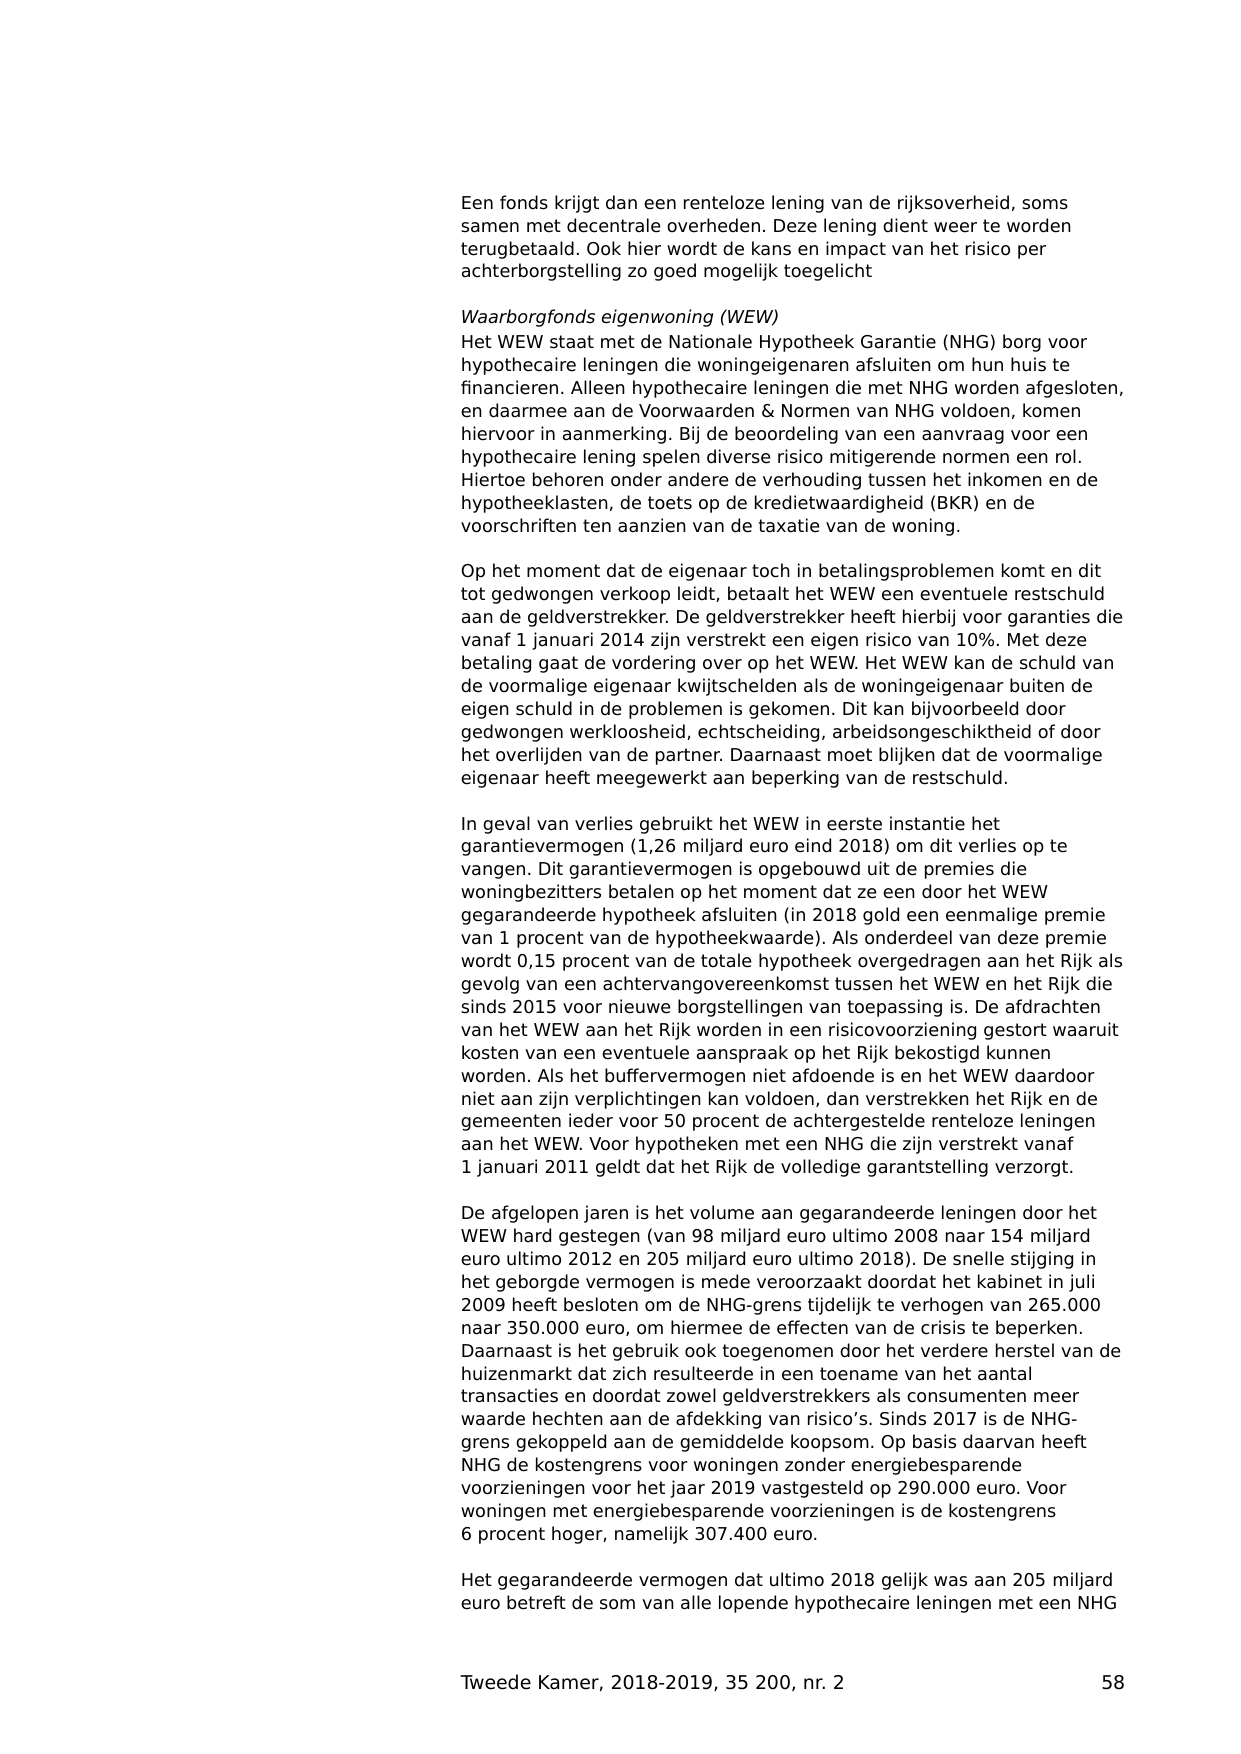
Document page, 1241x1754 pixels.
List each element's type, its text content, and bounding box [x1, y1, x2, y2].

text De afgelopen jaren is het volume aan gegarandeerde leningen door het WEW hard gestegen (van 98 miljard euro ultimo 2008 naar 154 miljard euro ultimo 2012 en 205 miljard euro ultimo 2018). De snelle stijging in het geborgde vermogen is mede veroorzaakt doordat het kabinet in juli 2009 heeft besloten om de NHG-grens tijdelijk te verhogen van 265.000 naar 350.000 euro, om hiermee de effecten van de crisis te beperken. Daarnaast is het gebruik ook toegenomen door het verdere herstel van de huizenmarkt dat zich resulteerde in een toename van het aantal transacties en doordat zowel geldverstrekkers als consumenten meer waarde hechten aan de afdekking van risico’s. Sinds 2017 is de NHG-grens gekoppeld aan de gemiddelde koopsom. Op basis daarvan heeft NHG de kostengrens voor woningen zonder energiebesparende voorzieningen voor het jaar 2019 vastgesteld op 290.000 euro. Voor woningen met energiebesparende voorzieningen is de kostengrens 6 procent hoger, namelijk 307.400 euro. [461, 1201, 1125, 1545]
text Een fonds krijgt dan een renteloze lening van de rijksoverheid, soms samen met decentrale overheden. Deze lening dient weer te worden terugbetaald. Ook hier wordt de kans en impact van het risico per achterborgstelling zo goed mogelijk toegelicht [461, 191, 1125, 282]
text Waarborgfonds eigenwoning (WEW) [461, 305, 1125, 328]
text In geval van verlies gebruikt het WEW in eerste instantie het garantievermogen (1,26 miljard euro eind 2018) om dit verlies op te vangen. Dit garantievermogen is opgebouwd uit de premies die woningbezitters betalen op het moment dat ze een door het WEW gegarandeerde hypotheek afsluiten (in 2018 gold een eenmalige premie van 1 procent van de hypotheekwaarde). Als onderdeel van deze premie wordt 0,15 procent van de totale hypotheek overgedragen aan het Rijk als gevolg van een achtervangovereenkomst tussen het WEW en het Rijk die sinds 2015 voor nieuwe borgstellingen van toepassing is. De afdrachten van het WEW aan het Rijk worden in een risicovoorziening gestort waaruit kosten van een eventuele aanspraak op het Rijk bekostigd kunnen worden. Als het buffervermogen niet afdoende is en het WEW daardoor niet aan zijn verplichtingen kan voldoen, dan verstrekken het Rijk en de gemeenten ieder voor 50 procent de achtergestelde renteloze leningen aan het WEW. Voor hypotheken met een NHG die zijn verstrekt vanaf 1 januari 2011 geldt dat het Rijk de volledige garantstelling verzorgt. [461, 812, 1125, 1178]
text Het gegarandeerde vermogen dat ultimo 2018 gelijk was aan 205 miljard euro betreft de som van alle lopende hypothecaire leningen met een NHG [461, 1568, 1125, 1614]
text Het WEW staat met de Nationale Hypotheek Garantie (NHG) borg voor hypothecaire leningen die woningeigenaren afsluiten om hun huis te financieren. Alleen hypothecaire leningen die met NHG worden afgesloten, en daarmee aan de Voorwaarden & Normen van NHG voldoen, komen hiervoor in aanmerking. Bij de beoordeling van een aanvraag voor een hypothecaire lening spelen diverse risico mitigerende normen een rol. Hiertoe behoren onder andere de verhouding tussen het inkomen en de hypotheeklasten, de toets op de kredietwaardigheid (BKR) en de voorschriften ten aanzien van de taxatie van de woning. [461, 330, 1125, 537]
text Op het moment dat de eigenaar toch in betalingsproblemen komt en dit tot gedwongen verkoop leidt, betaalt het WEW een eventuele restschuld aan de geldverstrekker. De geldverstrekker heeft hierbij voor garanties die vanaf 1 januari 2014 zijn verstrekt een eigen risico van 10%. Met deze betaling gaat de vordering over op het WEW. Het WEW kan de schuld van de voormalige eigenaar kwijtschelden als de woningeigenaar buiten de eigen schuld in de problemen is gekomen. Dit kan bijvoorbeeld door gedwongen werkloosheid, echtscheiding, arbeidsongeschiktheid of door het overlijden van de partner. Daarnaast moet blijken dat de voormalige eigenaar heeft meegewerkt aan beperking van de restschuld. [461, 559, 1125, 789]
